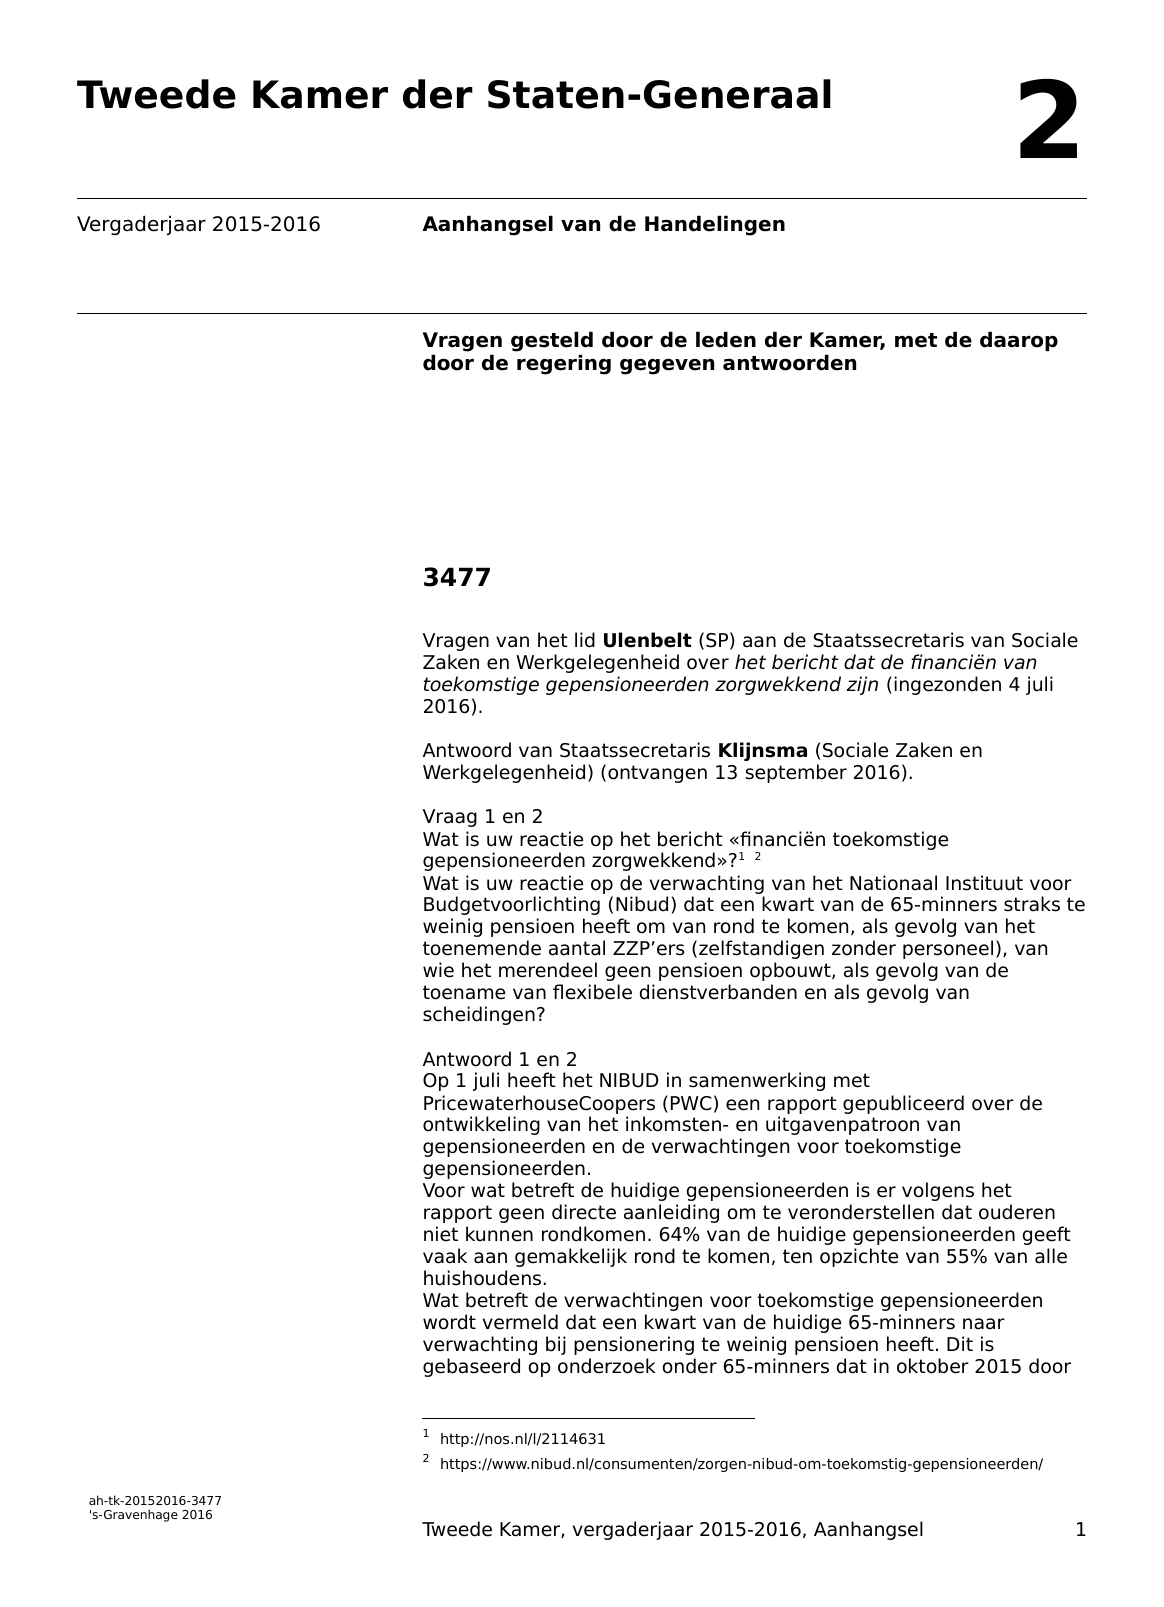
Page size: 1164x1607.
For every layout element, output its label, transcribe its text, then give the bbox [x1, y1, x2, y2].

text Vragen van het lid Ulenbelt (SP) aan de Staatssecretaris van Sociale Zaken en Werkgelegenheid over het bericht dat de financiën van toekomstige gepensioneerden zorgwekkend zijn (ingezonden 4 juli 2016). [422, 630, 1087, 718]
text ah-tk-20152016-3477 [88, 1494, 323, 1508]
text Antwoord van Staatssecretaris Klijnsma (Sociale Zaken en Werkgelegenheid) (ontvangen 13 september 2016). [422, 740, 1087, 784]
text https://www.nibud.nl/consumenten/zorgen-nibud-om-toekomstig-gepensioneerden/ [422, 1452, 1087, 1474]
text 's-Gravenhage 2016 [88, 1508, 323, 1522]
table_cell Aanhangsel van de Handelingen [422, 199, 1087, 313]
table_header 2 [886, 59, 1087, 198]
table_cell Vragen gesteld door de leden der Kamer, met de daarop door de regering gegeven antwoorden [422, 314, 1087, 375]
table_cell [77, 314, 422, 375]
text 3477 [422, 563, 1087, 592]
table_cell Vergaderjaar 2015-2016 [77, 199, 422, 313]
text Op 1 juli heeft het NIBUD in samenwerking met PricewaterhouseCoopers (PWC) een rapport gepubliceerd over de ontwikkeling van het inkomsten- en uitgavenpatroon van gepensioneerden en de verwachtingen voor toekomstige gepensioneerden. [422, 1070, 1087, 1180]
text Wat is uw reactie op de verwachting van het Nationaal Instituut voor Budgetvoorlichting (Nibud) dat een kwart van de 65-minners straks te weinig pensioen heeft om van rond te komen, als gevolg van het toenemende aantal ZZP’ers (zelfstandigen zonder personeel), van wie het merendeel geen pensioen opbouwt, als gevolg van de toename van flexibele dienstverbanden en als gevolg van scheidingen? [422, 872, 1087, 1026]
table_header Tweede Kamer der Staten-Generaal [77, 59, 886, 198]
text http://nos.nl/l/2114631 [422, 1427, 1087, 1449]
text Vraag 1 en 2 [422, 806, 1087, 828]
text Wat betreft de verwachtingen voor toekomstige gepensioneerden wordt vermeld dat een kwart van de huidige 65-minners naar verwachting bij pensionering te weinig pensioen heeft. Dit is gebaseerd op onderzoek onder 65-minners dat in oktober 2015 door [422, 1290, 1087, 1378]
text Voor wat betreft de huidige gepensioneerden is er volgens het rapport geen directe aanleiding om te veronderstellen dat ouderen niet kunnen rondkomen. 64% van de huidige gepensioneerden geeft vaak aan gemakkelijk rond te komen, ten opzichte van 55% van alle huishoudens. [422, 1180, 1087, 1290]
text Antwoord 1 en 2 [422, 1048, 1087, 1070]
text Wat is uw reactie op het bericht «financiën toekomstige gepensioneerden zorgwekkend»? [422, 828, 1087, 872]
